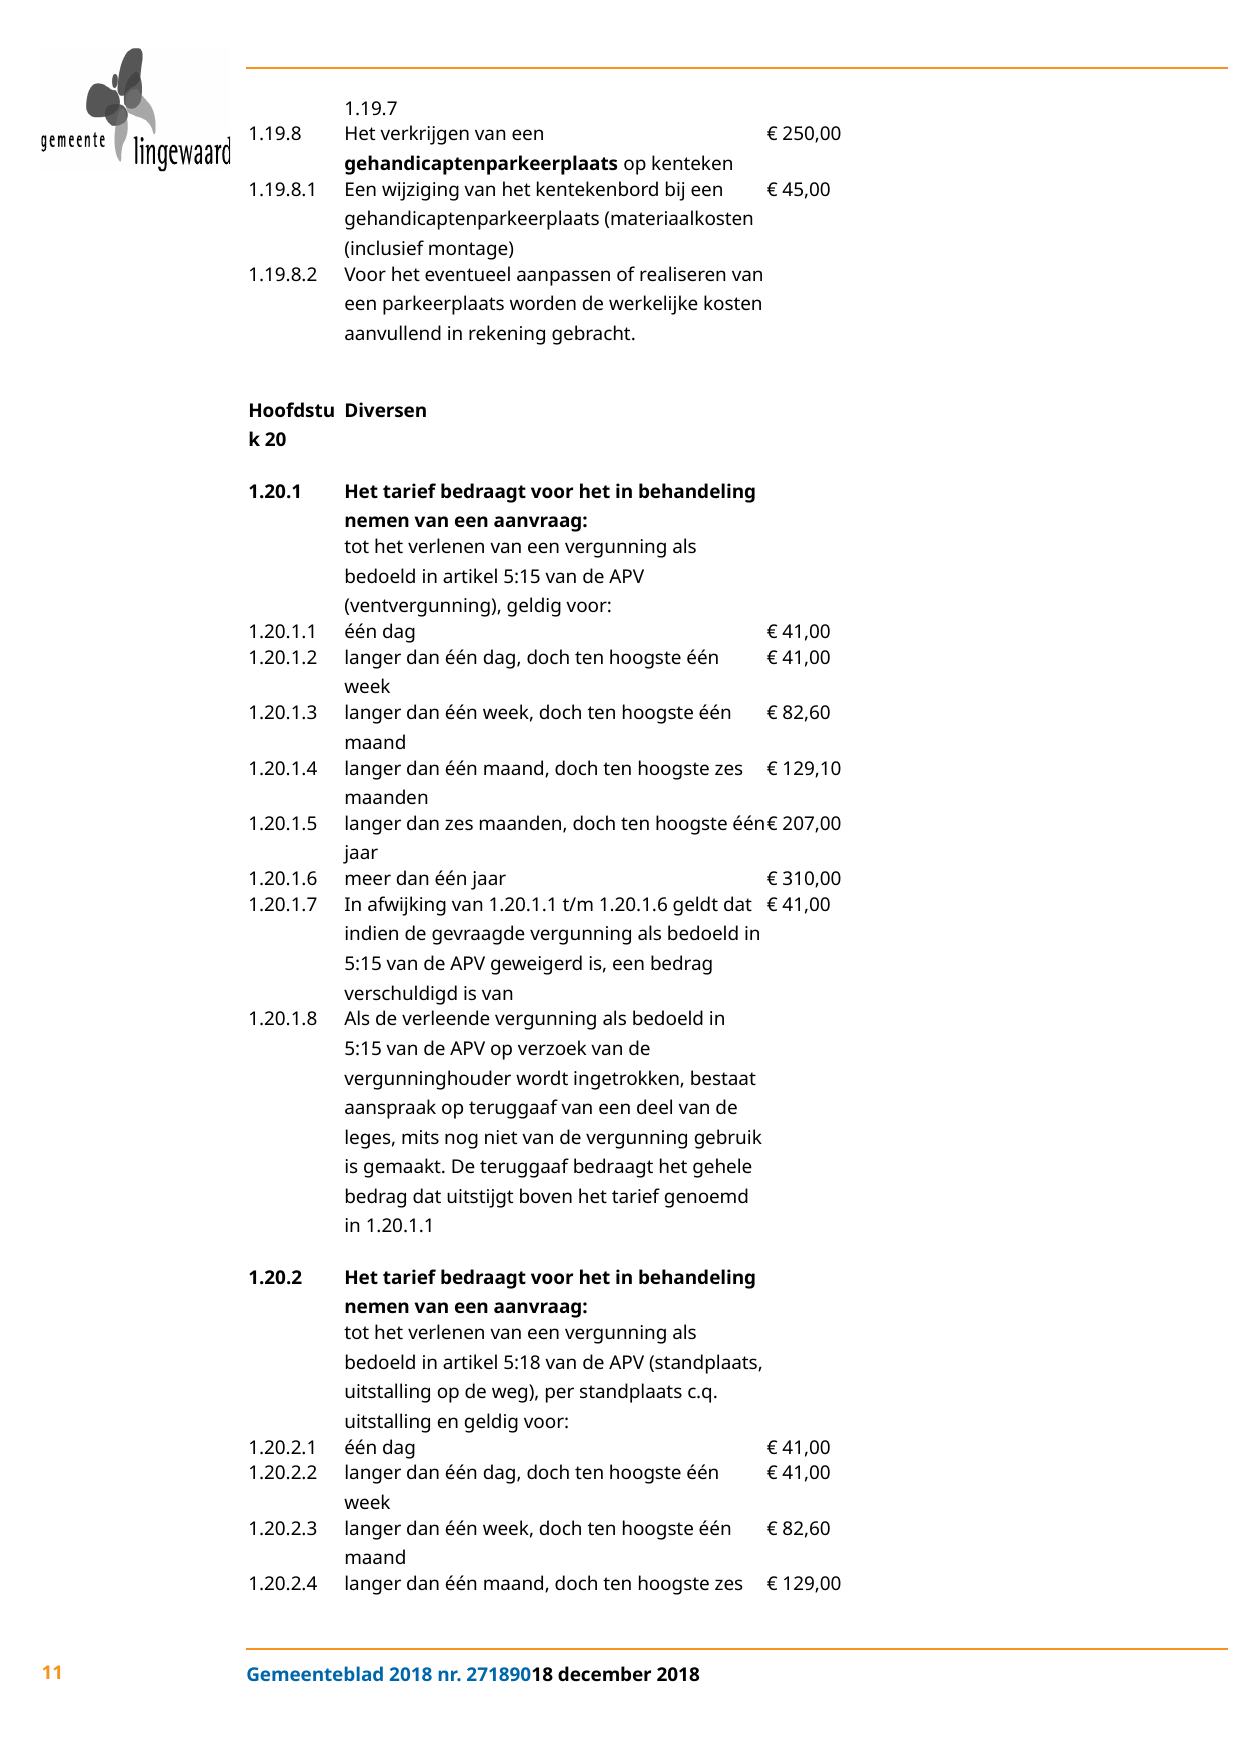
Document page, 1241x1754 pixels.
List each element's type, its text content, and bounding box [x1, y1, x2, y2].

table_cell tot het verlenen van een vergunning als bedoeld in artikel 5:18 van de APV (standplaats, uitstalling op de weg), per standplaats c.q. uitstalling en geldig voor: [344, 1319, 767, 1434]
table_cell [767, 1264, 959, 1319]
table_cell [959, 478, 1055, 533]
table_cell [767, 371, 959, 397]
table_cell [248, 371, 344, 397]
table_cell [767, 1238, 959, 1264]
table_cell [959, 865, 1055, 891]
table_cell [767, 534, 959, 618]
table_cell 1.20.2 [248, 1264, 344, 1319]
table_cell In afwijking van 1.20.1.1 t/m 1.20.1.6 geldt dat indien de gevraagde vergunning als bedoeld in 5:15 van de APV geweigerd is, een bedrag verschuldigd is van [344, 891, 767, 1006]
table_cell Voor het eventueel aanpassen of realiseren van een parkeerplaats worden de werkelijke kosten aanvullend in rekening gebracht. [344, 261, 767, 346]
table_cell langer dan één dag, doch ten hoogste één week [344, 1460, 767, 1515]
table_cell [248, 1238, 344, 1264]
table_cell [767, 453, 959, 478]
table_cell € 250,00 [767, 121, 959, 176]
table_cell [959, 810, 1055, 865]
table_cell 1.20.1.8 [248, 1006, 344, 1238]
table_cell [767, 261, 959, 346]
table_cell [248, 534, 344, 618]
table_cell 1.20.1.6 [248, 865, 344, 891]
table_cell 1.20.1 [248, 478, 344, 533]
table_cell 1.19.8 [248, 121, 344, 176]
table_cell [959, 176, 1055, 261]
table_cell langer dan één dag, doch ten hoogste één week [344, 644, 767, 699]
table_cell [344, 453, 767, 478]
table_cell [959, 1434, 1055, 1459]
table_cell [767, 346, 959, 371]
table_cell [959, 371, 1055, 397]
table_cell € 129,10 [767, 755, 959, 810]
table_cell 1.19.7 [344, 95, 767, 121]
table_cell [767, 397, 959, 452]
table_cell [344, 371, 767, 397]
table_cell [959, 1238, 1055, 1264]
table_cell [248, 346, 344, 371]
table_cell meer dan één jaar [344, 865, 767, 891]
table_cell [959, 1515, 1055, 1570]
table_cell [344, 1238, 767, 1264]
table_cell 1.20.2.3 [248, 1515, 344, 1570]
table_cell [959, 644, 1055, 699]
table_cell [959, 261, 1055, 346]
table_cell Als de verleende vergunning als bedoeld in 5:15 van de APV op verzoek van de vergunninghouder wordt ingetrokken, bestaat aanspraak op teruggaaf van een deel van de leges, mits nog niet van de vergunning gebruik is gemaakt. De teruggaaf bedraagt het gehele bedrag dat uitstijgt boven het tarief genoemd in 1.20.1.1 [344, 1006, 767, 1238]
table_cell 1.20.2.4 [248, 1570, 344, 1596]
table_cell € 41,00 [767, 1434, 959, 1459]
table_cell [959, 699, 1055, 755]
table_cell 1.20.1.4 [248, 755, 344, 810]
table_cell langer dan één week, doch ten hoogste één maand [344, 1515, 767, 1570]
table_cell [959, 1264, 1055, 1319]
table_cell [248, 453, 344, 478]
table_cell [959, 1006, 1055, 1238]
table_cell één dag [344, 1434, 767, 1459]
table_cell [959, 534, 1055, 618]
table_cell 1.20.1.5 [248, 810, 344, 865]
table_cell € 41,00 [767, 1460, 959, 1515]
table_cell [959, 1570, 1055, 1596]
table_cell € 41,00 [767, 644, 959, 699]
table_cell Het tarief bedraagt voor het in behandeling nemen van een aanvraag: [344, 478, 767, 533]
table_cell Diversen [344, 397, 767, 452]
table_cell langer dan één maand, doch ten hoogste zes [344, 1570, 767, 1596]
table_cell [767, 1319, 959, 1434]
picture [41, 47, 231, 172]
table_cell 1.20.2.2 [248, 1460, 344, 1515]
table_cell [767, 478, 959, 533]
table_cell [767, 95, 959, 121]
table_cell [248, 95, 344, 121]
table_cell € 41,00 [767, 618, 959, 644]
table_cell € 41,00 [767, 891, 959, 1006]
table_cell Hoofdstuk 20 [248, 397, 344, 452]
table_cell 1.20.1.3 [248, 699, 344, 755]
table_cell [959, 755, 1055, 810]
table_cell € 82,60 [767, 1515, 959, 1570]
table_cell [959, 346, 1055, 371]
table_cell 1.20.1.1 [248, 618, 344, 644]
table_cell [959, 121, 1055, 176]
table_cell [959, 891, 1055, 1006]
table_cell [344, 346, 767, 371]
table_cell Het verkrijgen van een gehandicaptenparkeerplaats op kenteken [344, 121, 767, 176]
table_cell € 207,00 [767, 810, 959, 865]
table_cell één dag [344, 618, 767, 644]
table_cell € 82,60 [767, 699, 959, 755]
table_cell [959, 397, 1055, 452]
table_cell 1.20.1.7 [248, 891, 344, 1006]
table_cell € 45,00 [767, 176, 959, 261]
table_cell [959, 95, 1055, 121]
table_cell [959, 453, 1055, 478]
table_cell Een wijziging van het kentekenbord bij een gehandicaptenparkeerplaats (materiaalkosten (inclusief montage) [344, 176, 767, 261]
table_cell [959, 618, 1055, 644]
table_cell [959, 1319, 1055, 1434]
table_cell langer dan één maand, doch ten hoogste zes maanden [344, 755, 767, 810]
table_cell 1.20.1.2 [248, 644, 344, 699]
table_cell langer dan één week, doch ten hoogste één maand [344, 699, 767, 755]
table_cell 1.20.2.1 [248, 1434, 344, 1459]
table_cell [248, 1319, 344, 1434]
table_cell € 310,00 [767, 865, 959, 891]
table_cell Het tarief bedraagt voor het in behandeling nemen van een aanvraag: [344, 1264, 767, 1319]
table_cell 1.19.8.2 [248, 261, 344, 346]
table_cell [959, 1460, 1055, 1515]
table_cell € 129,00 [767, 1570, 959, 1596]
table_cell 1.19.8.1 [248, 176, 344, 261]
table_cell [767, 1006, 959, 1238]
table_cell langer dan zes maanden, doch ten hoogste één jaar [344, 810, 767, 865]
table_cell tot het verlenen van een vergunning als bedoeld in artikel 5:15 van de APV (ventvergunning), geldig voor: [344, 534, 767, 618]
